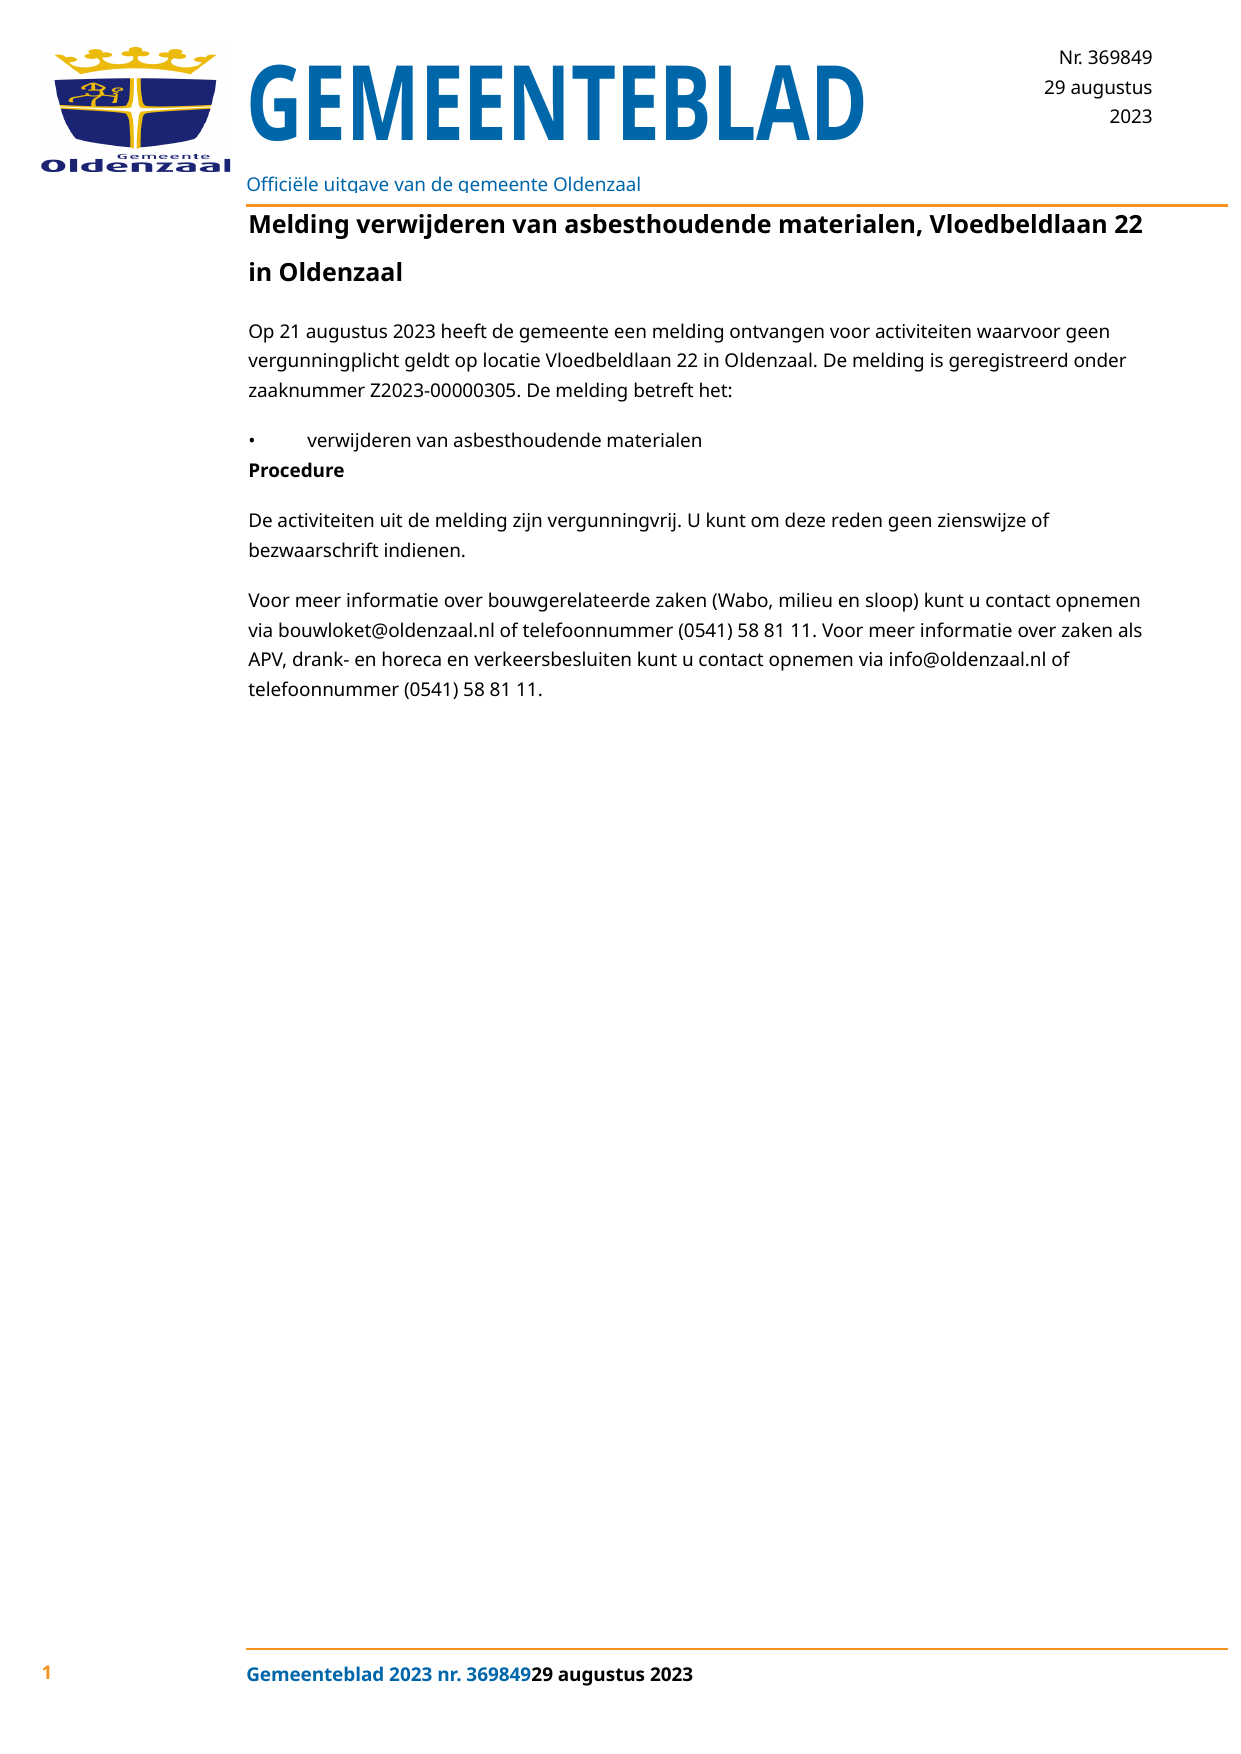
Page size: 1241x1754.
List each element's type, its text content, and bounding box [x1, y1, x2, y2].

text Procedure [248, 457, 1152, 483]
text De activiteiten uit de melding zijn vergunningvrij. U kunt om deze reden geen zienswijze of bezwaarschrift indienen. [248, 507, 1152, 563]
text Op 21 augustus 2023 heeft de gemeente een melding ontvangen voor activiteiten waarvoor geen vergunningplicht geldt op locatie Vloedbeldlaan 22 in Oldenzaal. De melding is geregistreerd onder zaaknummer Z2023-00000305. De melding betreft het: [248, 318, 1152, 403]
text Voor meer informatie over bouwgerelateerde zaken (Wabo, milieu en sloop) kunt u contact opnemen via bouwloket@oldenzaal.nl of telefoonnummer (0541) 58 81 11. Voor meer informatie over zaken als APV, drank- en horeca en verkeersbesluiten kunt u contact opnemen via info@oldenzaal.nl of telefoonnummer (0541) 58 81 11. [248, 587, 1152, 702]
list verwijderen van asbesthoudende materialen [248, 427, 1152, 453]
picture [41, 47, 231, 172]
text Melding verwijderen van asbesthoudende materialen, Vloedbeldlaan 22 in Oldenzaal [248, 207, 1152, 288]
